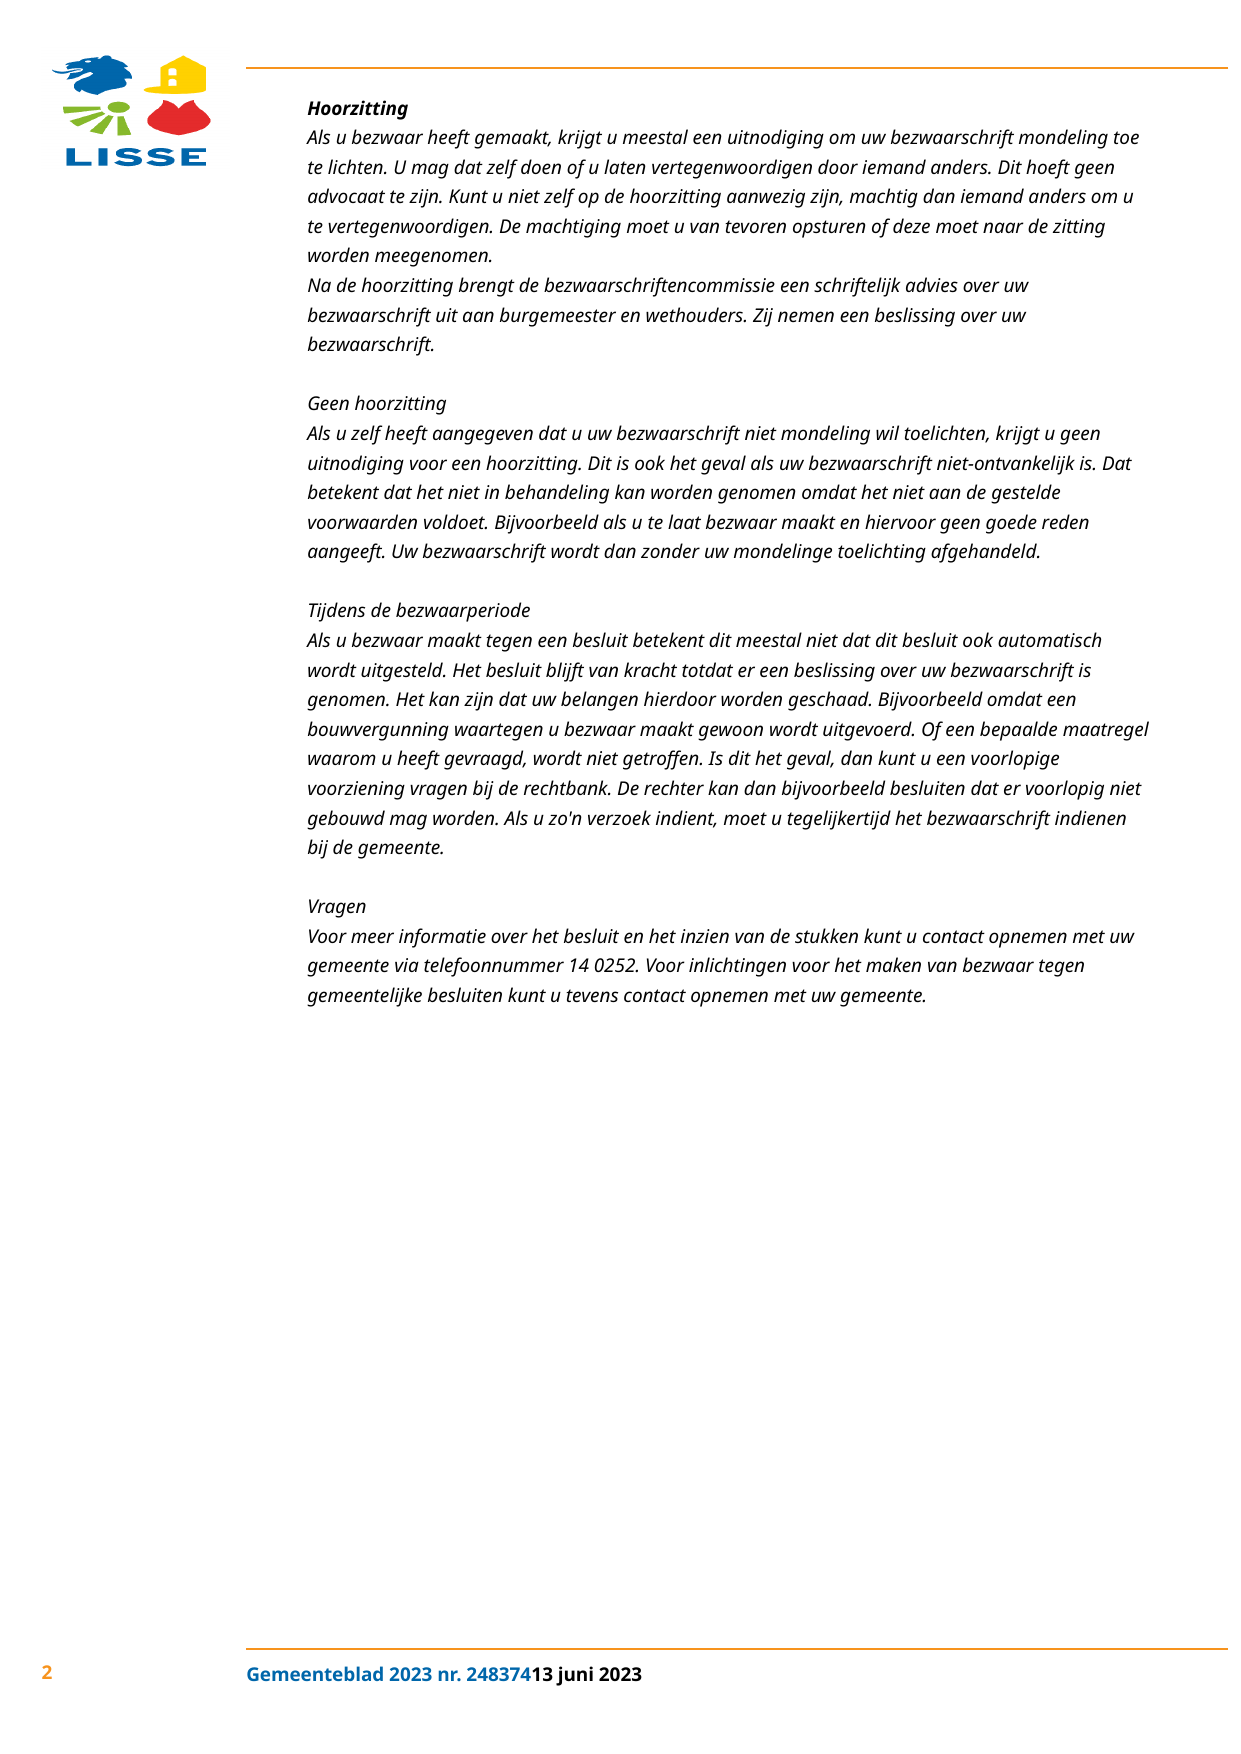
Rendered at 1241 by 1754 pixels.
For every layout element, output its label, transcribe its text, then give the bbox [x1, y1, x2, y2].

list Tijdens de bezwaarperiode [248, 598, 1152, 623]
list Als u bezwaar heeft gemaakt, krijgt u meestal een uitnodiging om uw bezwaarschrift mondeling toe te lichten. U mag dat zelf doen of u laten vertegenwoordigen door iemand anders. Dit hoeft geen advocaat te zijn. Kunt u niet zelf op de hoorzitting aanwezig zijn, machtig dan iemand anders om u te vertegenwoordigen. De machtiging moet u van tevoren opsturen of deze moet naar de zitting worden meegenomen. [248, 124, 1152, 268]
list Voor meer informatie over het besluit en het inzien van de stukken kunt u contact opnemen met uw gemeente via telefoonnummer 14 0252. Voor inlichtingen voor het maken van bezwaar tegen gemeentelijke besluiten kunt u tevens contact opnemen met uw gemeente. [248, 923, 1152, 1008]
list Als u zelf heeft aangegeven dat u uw bezwaarschrift niet mondeling wil toelichten, krijgt u geen uitnodiging voor een hoorzitting. Dit is ook het geval als uw bezwaarschrift niet-ontvankelijk is. Dat betekent dat het niet in behandeling kan worden genomen omdat het niet aan de gestelde voorwaarden voldoet. Bijvoorbeeld als u te laat bezwaar maakt en hiervoor geen goede reden aangeeft. Uw bezwaarschrift wordt dan zonder uw mondelinge toelichting afgehandeld. [248, 420, 1152, 564]
list Vragen [248, 893, 1152, 919]
list Geen hoorzitting [248, 391, 1152, 416]
list Na de hoorzitting brengt de bezwaarschriftencommissie een schriftelijk advies over uw bezwaarschrift uit aan burgemeester en wethouders. Zij nemen een beslissing over uw bezwaarschrift. [248, 272, 1152, 357]
list Als u bezwaar maakt tegen een besluit betekent dit meestal niet dat dit besluit ook automatisch wordt uitgesteld. Het besluit blijft van kracht totdat er een beslissing over uw bezwaarschrift is genomen. Het kan zijn dat uw belangen hierdoor worden geschaad. Bijvoorbeeld omdat een bouwvergunning waartegen u bezwaar maakt gewoon wordt uitgevoerd. Of een bepaalde maatregel waarom u heeft gevraagd, wordt niet getroffen. Is dit het geval, dan kunt u een voorlopige voorziening vragen bij de rechtbank. De rechter kan dan bijvoorbeeld besluiten dat er voorlopig niet gebouwd mag worden. Als u zo'n verzoek indient, moet u tegelijkertijd het bezwaarschrift indienen bij de gemeente. [248, 627, 1152, 860]
picture [41, 47, 231, 172]
list Hoorzitting [248, 95, 1152, 121]
